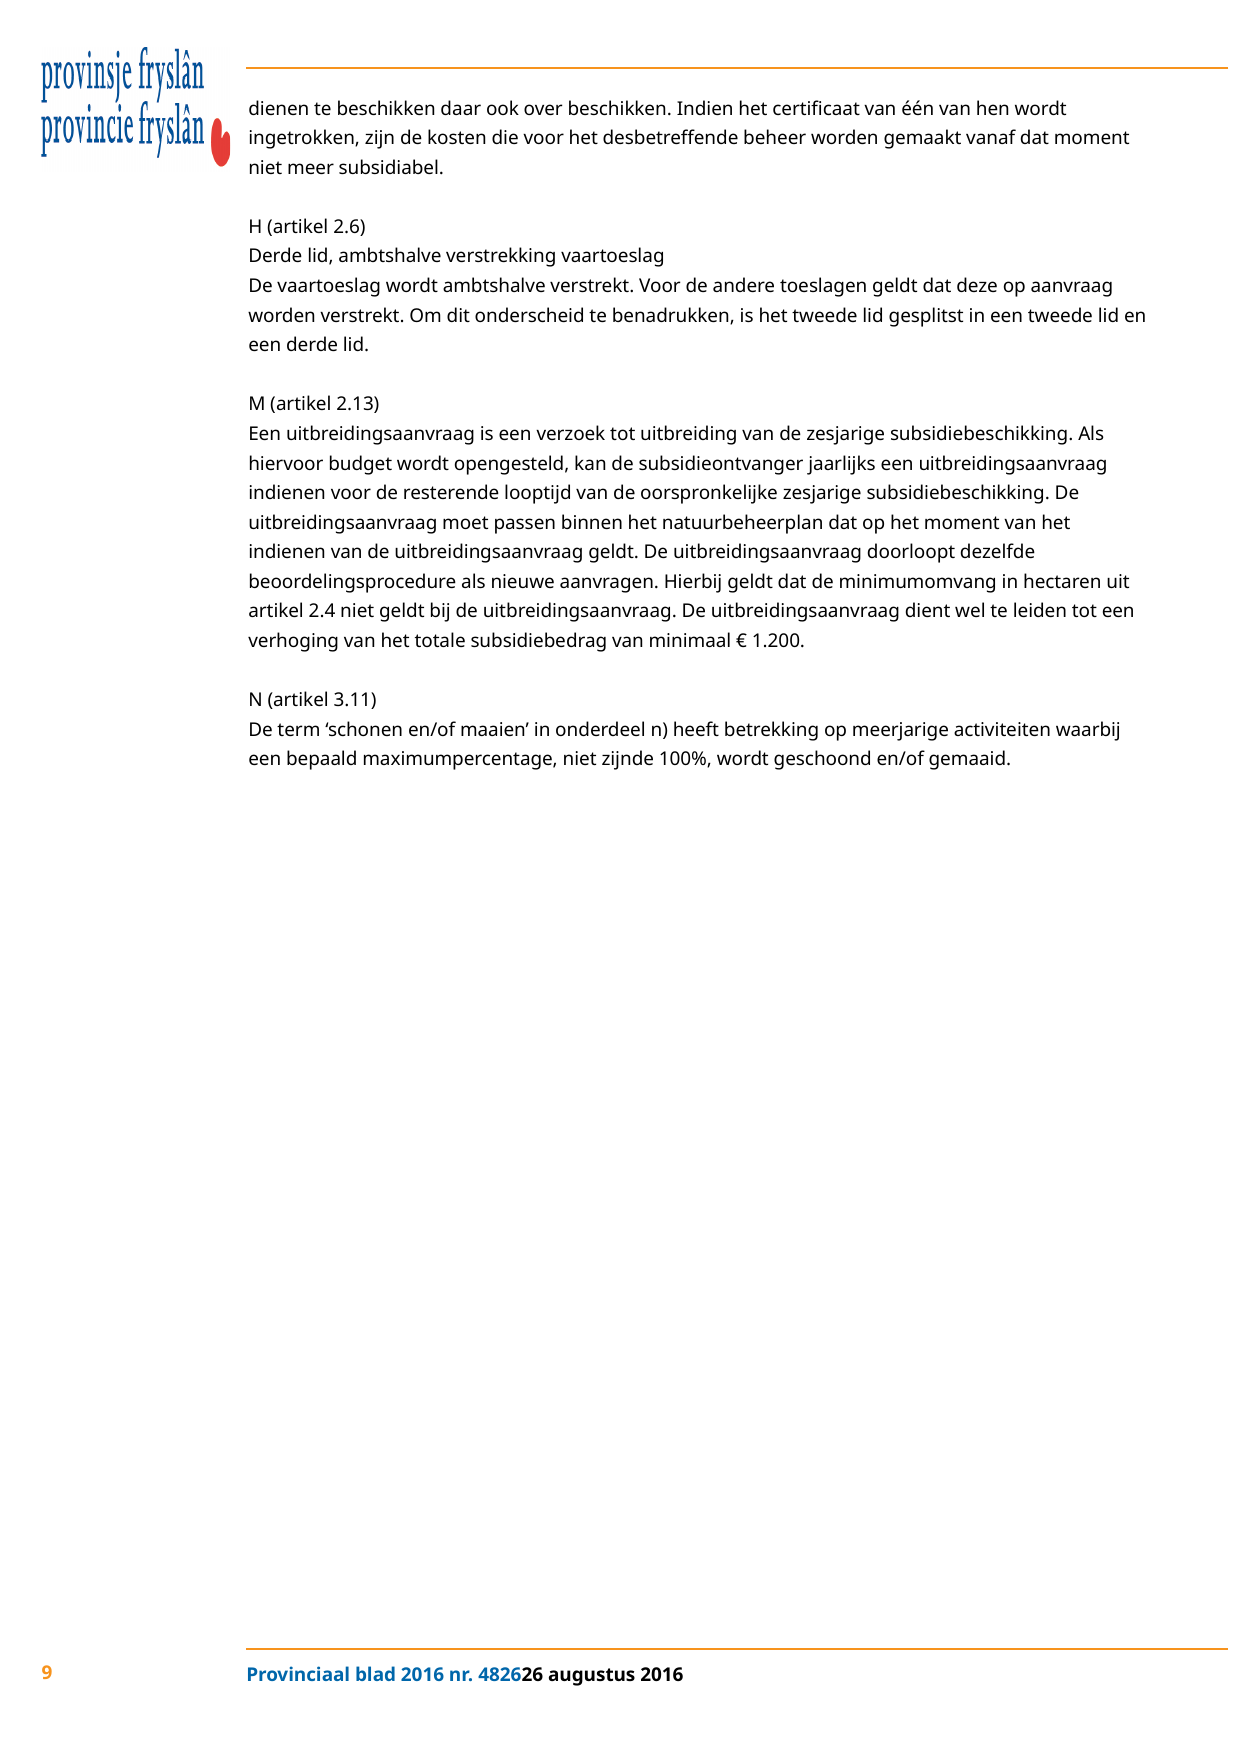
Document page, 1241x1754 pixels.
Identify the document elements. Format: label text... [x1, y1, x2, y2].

text De term ‘schonen en/of maaien’ in onderdeel n) heeft betrekking op meerjarige activiteiten waarbij een bepaald maximumpercentage, niet zijnde 100%, wordt geschoond en/of gemaaid. [248, 716, 1152, 771]
text dienen te beschikken daar ook over beschikken. Indien het certificaat van één van hen wordt ingetrokken, zijn de kosten die voor het desbetreffende beheer worden gemaakt vanaf dat moment niet meer subsidiabel. [248, 95, 1152, 180]
picture [41, 47, 231, 172]
text Derde lid, ambtshalve verstrekking vaartoeslag [248, 243, 1152, 268]
text M (artikel 2.13) [248, 391, 1152, 416]
text De vaartoeslag wordt ambtshalve verstrekt. Voor de andere toeslagen geldt dat deze op aanvraag worden verstrekt. Om dit onderscheid te benadrukken, is het tweede lid gesplitst in een tweede lid en een derde lid. [248, 272, 1152, 357]
text N (artikel 3.11) [248, 686, 1152, 712]
text H (artikel 2.6) [248, 213, 1152, 239]
text Een uitbreidingsaanvraag is een verzoek tot uitbreiding van de zesjarige subsidiebeschikking. Als hiervoor budget wordt opengesteld, kan de subsidieontvanger jaarlijks een uitbreidingsaanvraag indienen voor de resterende looptijd van de oorspronkelijke zesjarige subsidiebeschikking. De uitbreidingsaanvraag moet passen binnen het natuurbeheerplan dat op het moment van het indienen van de uitbreidingsaanvraag geldt. De uitbreidingsaanvraag doorloopt dezelfde beoordelingsprocedure als nieuwe aanvragen. Hierbij geldt dat de minimumomvang in hectaren uit artikel 2.4 niet geldt bij de uitbreidingsaanvraag. De uitbreidingsaanvraag dient wel te leiden tot een verhoging van het totale subsidiebedrag van minimaal € 1.200. [248, 420, 1152, 653]
